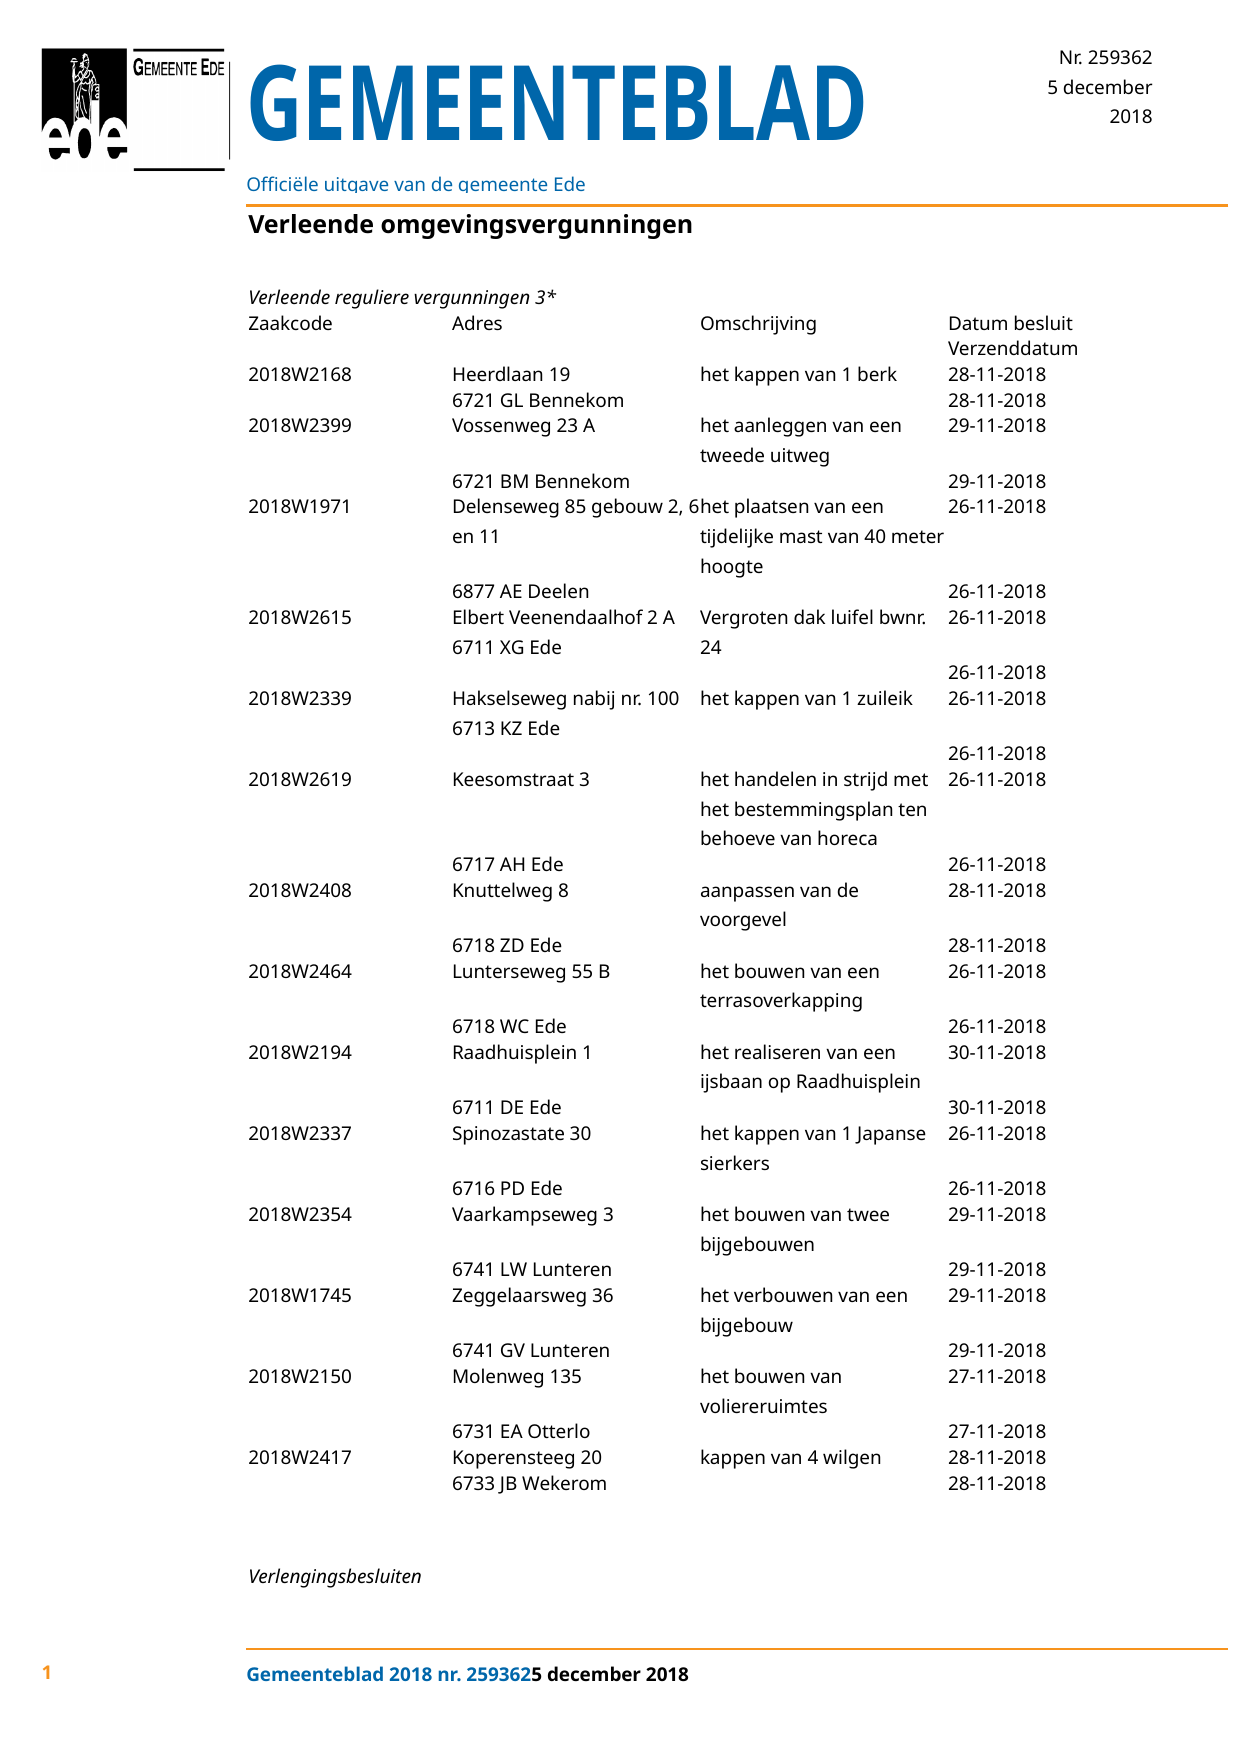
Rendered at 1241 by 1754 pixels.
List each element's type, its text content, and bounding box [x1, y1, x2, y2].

table_cell [700, 335, 948, 361]
table_cell 26-11-2018 [948, 1175, 1152, 1201]
table_cell [248, 1338, 452, 1363]
table_cell [700, 579, 948, 604]
table_cell 26-11-2018 [948, 1013, 1152, 1039]
table_cell [700, 851, 948, 877]
table_cell 26-11-2018 [948, 1120, 1152, 1175]
table_cell 2018W2337 [248, 1120, 452, 1175]
table_cell 6731 EA Otterlo [452, 1419, 700, 1444]
table_cell [248, 1256, 452, 1282]
table_cell Spinozastate 30 [452, 1120, 700, 1175]
text Verlengingsbesluiten [248, 1563, 1152, 1589]
text Verleende omgevingsvergunningen [248, 207, 1152, 241]
table_cell [700, 741, 948, 766]
table_cell 2018W2619 [248, 766, 452, 851]
table_cell 29-11-2018 [948, 1338, 1152, 1363]
table_cell Raadhuisplein 1 [452, 1039, 700, 1094]
table_cell 6733 JB Wekerom [452, 1470, 700, 1496]
table_cell [700, 660, 948, 685]
table_cell aanpassen van de voorgevel [700, 877, 948, 932]
table_cell Vossenweg 23 A [452, 413, 700, 468]
table_cell 29-11-2018 [948, 468, 1152, 494]
table_cell Zeggelaarsweg 36 [452, 1282, 700, 1337]
table_cell [248, 932, 452, 958]
table_cell 26-11-2018 [948, 851, 1152, 877]
table_cell 6718 ZD Ede [452, 932, 700, 958]
table_cell het bouwen van twee bijgebouwen [700, 1201, 948, 1256]
table_cell [700, 1013, 948, 1039]
table_cell 2018W2194 [248, 1039, 452, 1094]
table_cell 30-11-2018 [948, 1039, 1152, 1094]
table_cell [452, 660, 700, 685]
table_cell kappen van 4 wilgen [700, 1444, 948, 1470]
table_cell [248, 1175, 452, 1201]
table_cell 2018W2417 [248, 1444, 452, 1470]
table_cell 2018W1971 [248, 494, 452, 578]
table_cell Vaarkampseweg 3 [452, 1201, 700, 1256]
table_cell [700, 932, 948, 958]
table_cell Lunterseweg 55 B [452, 958, 700, 1013]
table_cell [700, 1338, 948, 1363]
table_cell [700, 387, 948, 413]
table_cell 26-11-2018 [948, 766, 1152, 851]
table_cell 29-11-2018 [948, 1256, 1152, 1282]
table_cell het aanleggen van een tweede uitweg [700, 413, 948, 468]
table_cell het kappen van 1 Japanse sierkers [700, 1120, 948, 1175]
table_cell het realiseren van een ijsbaan op Raadhuisplein [700, 1039, 948, 1094]
table_cell 2018W2339 [248, 685, 452, 741]
table_cell 6741 LW Lunteren [452, 1256, 700, 1282]
table_cell het bouwen van een terrasoverkapping [700, 958, 948, 1013]
table_cell 2018W2399 [248, 413, 452, 468]
table_cell Koperensteeg 20 [452, 1444, 700, 1470]
table_cell Keesomstraat 3 [452, 766, 700, 851]
table_cell 2018W2464 [248, 958, 452, 1013]
table_cell 28-11-2018 [948, 877, 1152, 932]
text Verleende reguliere vergunningen 3* [248, 284, 1152, 309]
table_cell 27-11-2018 [948, 1363, 1152, 1418]
table_cell [700, 1175, 948, 1201]
table_cell [700, 1470, 948, 1496]
table_header Zaakcode [248, 310, 452, 335]
table_cell 2018W2354 [248, 1201, 452, 1256]
table_cell [248, 579, 452, 604]
table_cell 29-11-2018 [948, 413, 1152, 468]
table_cell 27-11-2018 [948, 1419, 1152, 1444]
table_cell Verzenddatum [948, 335, 1152, 361]
table_cell het verbouwen van een bijgebouw [700, 1282, 948, 1337]
table_cell [248, 1094, 452, 1120]
table_cell [248, 1013, 452, 1039]
table_cell 2018W2408 [248, 877, 452, 932]
table_cell [248, 468, 452, 494]
table_cell [248, 335, 452, 361]
table_cell 26-11-2018 [948, 685, 1152, 741]
table_cell 6718 WC Ede [452, 1013, 700, 1039]
table_cell 28-11-2018 [948, 387, 1152, 413]
table_cell Vergroten dak luifel bwnr. 24 [700, 604, 948, 659]
table_cell [700, 1419, 948, 1444]
table_cell 29-11-2018 [948, 1282, 1152, 1337]
table_cell 28-11-2018 [948, 361, 1152, 387]
table_cell Heerdlaan 19 [452, 361, 700, 387]
table_header Adres [452, 310, 700, 335]
table_cell 28-11-2018 [948, 1470, 1152, 1496]
table_cell 2018W2150 [248, 1363, 452, 1418]
table_cell 26-11-2018 [948, 741, 1152, 766]
table_cell 26-11-2018 [948, 660, 1152, 685]
table_cell 26-11-2018 [948, 604, 1152, 659]
table_cell [452, 741, 700, 766]
picture [41, 47, 231, 172]
table_cell Knuttelweg 8 [452, 877, 700, 932]
table_cell Molenweg 135 [452, 1363, 700, 1418]
table_cell 29-11-2018 [948, 1201, 1152, 1256]
table_cell 2018W2615 [248, 604, 452, 659]
table_cell het kappen van 1 berk [700, 361, 948, 387]
table_cell 2018W2168 [248, 361, 452, 387]
table_cell 26-11-2018 [948, 958, 1152, 1013]
table_cell 26-11-2018 [948, 494, 1152, 578]
table_cell [700, 1094, 948, 1120]
table_cell [248, 741, 452, 766]
table_header Omschrijving [700, 310, 948, 335]
table_cell [700, 468, 948, 494]
table_cell 6877 AE Deelen [452, 579, 700, 604]
table_cell 6721 BM Bennekom [452, 468, 700, 494]
table_cell [248, 1470, 452, 1496]
table_cell 6716 PD Ede [452, 1175, 700, 1201]
table_cell 26-11-2018 [948, 579, 1152, 604]
table_cell 30-11-2018 [948, 1094, 1152, 1120]
table_cell [248, 851, 452, 877]
table_cell het plaatsen van een tijdelijke mast van 40 meter hoogte [700, 494, 948, 578]
table_cell het bouwen van voliereruimtes [700, 1363, 948, 1418]
table_cell [248, 1419, 452, 1444]
table_header Datum besluit [948, 310, 1152, 335]
table_cell Delenseweg 85 gebouw 2, 6 en 11 [452, 494, 700, 578]
table_cell 28-11-2018 [948, 932, 1152, 958]
table_cell [700, 1256, 948, 1282]
table_cell het kappen van 1 zuileik [700, 685, 948, 741]
table_cell [248, 660, 452, 685]
table_cell [248, 387, 452, 413]
table_cell 6711 DE Ede [452, 1094, 700, 1120]
table_cell 28-11-2018 [948, 1444, 1152, 1470]
table_cell 6721 GL Bennekom [452, 387, 700, 413]
table_cell Hakselseweg nabij nr. 100 6713 KZ Ede [452, 685, 700, 741]
table_cell Elbert Veenendaalhof 2 A 6711 XG Ede [452, 604, 700, 659]
table_cell 6717 AH Ede [452, 851, 700, 877]
table_cell het handelen in strijd met het bestemmingsplan ten behoeve van horeca [700, 766, 948, 851]
table_cell 2018W1745 [248, 1282, 452, 1337]
table_cell [452, 335, 700, 361]
table_cell 6741 GV Lunteren [452, 1338, 700, 1363]
